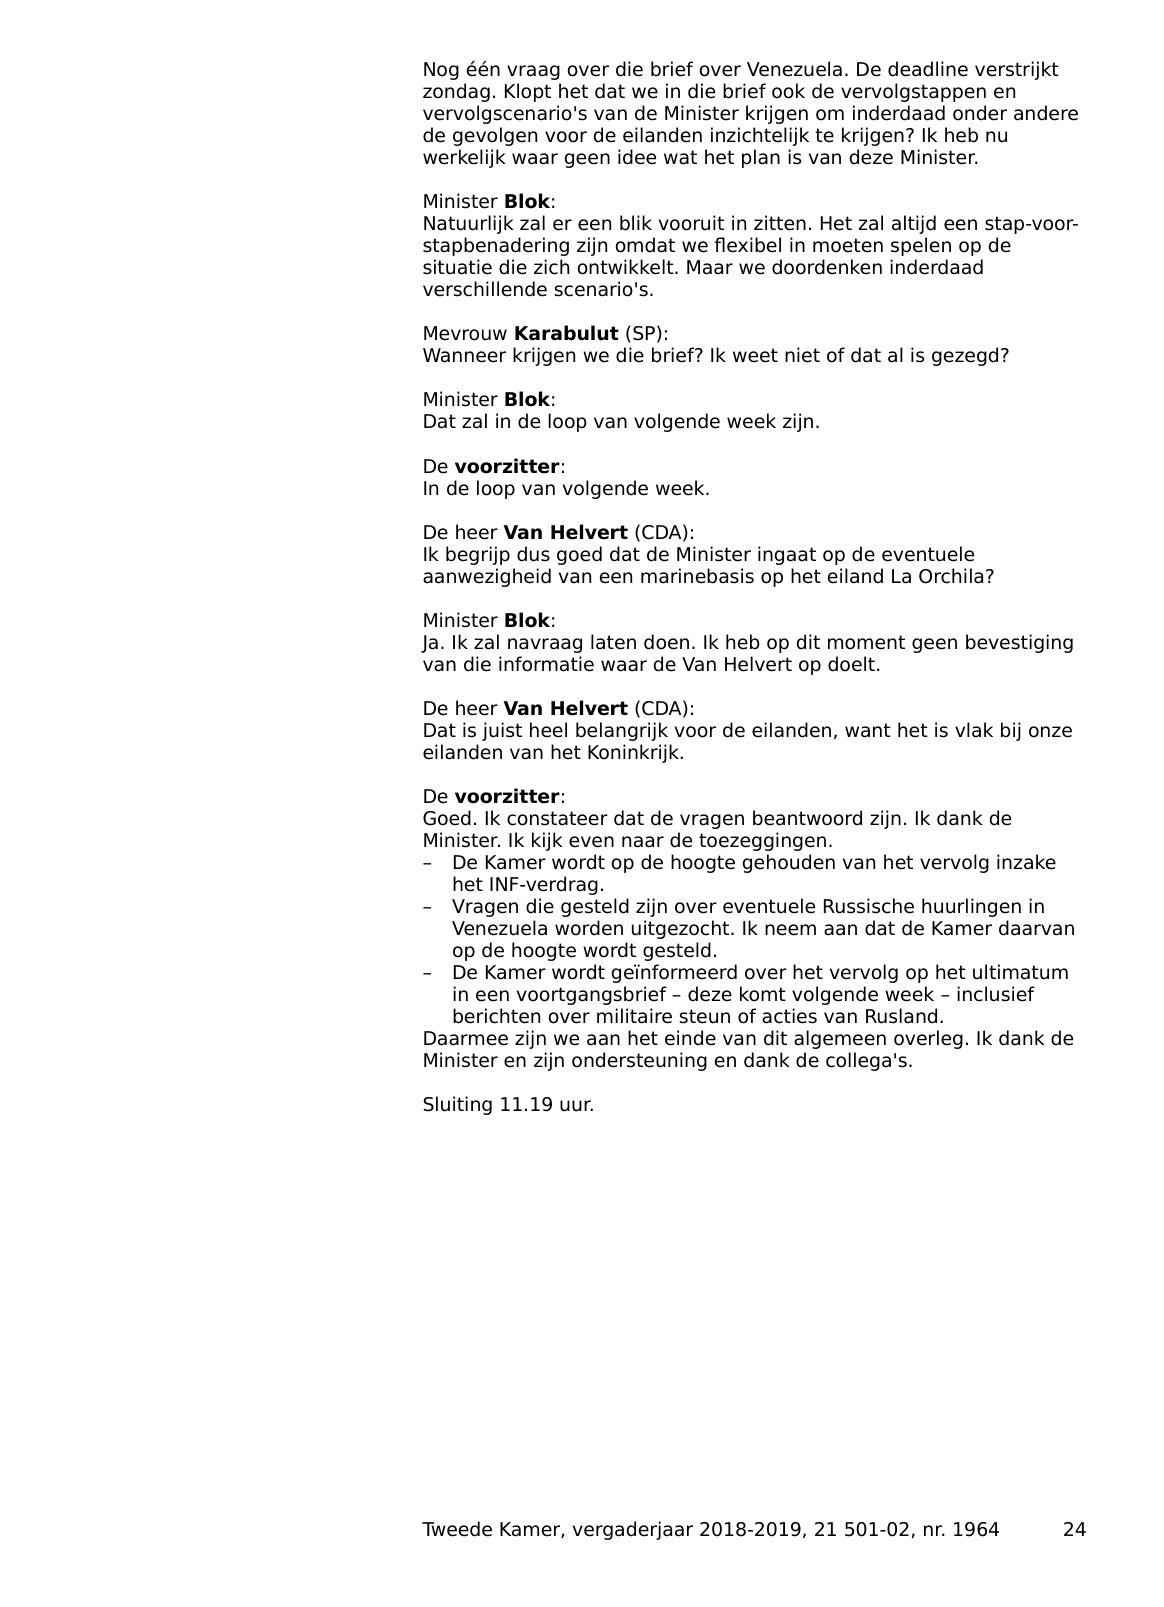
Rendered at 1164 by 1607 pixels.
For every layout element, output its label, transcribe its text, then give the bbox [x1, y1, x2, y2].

text Ik begrijp dus goed dat de Minister ingaat op de eventuele aanwezigheid van een marinebasis op het eiland La Orchila? [422, 544, 1087, 588]
text Ja. Ik zal navraag laten doen. Ik heb op dit moment geen bevestiging van die informatie waar de Van Helvert op doelt. [422, 632, 1087, 676]
text – De Kamer wordt op de hoogte gehouden van het vervolg inzake het INF-verdrag. [422, 852, 1087, 896]
text Mevrouw Karabulut (SP): [422, 323, 1087, 345]
text Natuurlijk zal er een blik vooruit in zitten. Het zal altijd een stap-voor-stapbenadering zijn omdat we flexibel in moeten spelen op de situatie die zich ontwikkelt. Maar we doordenken inderdaad verschillende scenario's. [422, 213, 1087, 301]
text Nog één vraag over die brief over Venezuela. De deadline verstrijkt zondag. Klopt het dat we in die brief ook de vervolgstappen en vervolgscenario's van de Minister krijgen om inderdaad onder andere de gevolgen voor de eilanden inzichtelijk te krijgen? Ik heb nu werkelijk waar geen idee wat het plan is van deze Minister. [422, 59, 1087, 169]
text Goed. Ik constateer dat de vragen beantwoord zijn. Ik dank de Minister. Ik kijk even naar de toezeggingen. [422, 808, 1087, 852]
text – Vragen die gesteld zijn over eventuele Russische huurlingen in Venezuela worden uitgezocht. Ik neem aan dat de Kamer daarvan op de hoogte wordt gesteld. [422, 896, 1087, 962]
text De heer Van Helvert (CDA): [422, 522, 1087, 544]
text In de loop van volgende week. [422, 477, 1087, 499]
text – De Kamer wordt geïnformeerd over het vervolg op het ultimatum in een voortgangsbrief – deze komt volgende week – inclusief berichten over militaire steun of acties van Rusland. [422, 962, 1087, 1028]
text De voorzitter: [422, 456, 1087, 477]
text Minister Blok: [422, 389, 1087, 411]
text De voorzitter: [422, 786, 1087, 808]
text Sluiting 11.19 uur. [422, 1094, 1087, 1116]
text Dat is juist heel belangrijk voor de eilanden, want het is vlak bij onze eilanden van het Koninkrijk. [422, 720, 1087, 764]
text Daarmee zijn we aan het einde van dit algemeen overleg. Ik dank de Minister en zijn ondersteuning en dank de collega's. [422, 1028, 1087, 1072]
text Wanneer krijgen we die brief? Ik weet niet of dat al is gezegd? [422, 345, 1087, 367]
text De heer Van Helvert (CDA): [422, 698, 1087, 720]
text Minister Blok: [422, 191, 1087, 213]
text Dat zal in de loop van volgende week zijn. [422, 411, 1087, 433]
text Minister Blok: [422, 610, 1087, 632]
